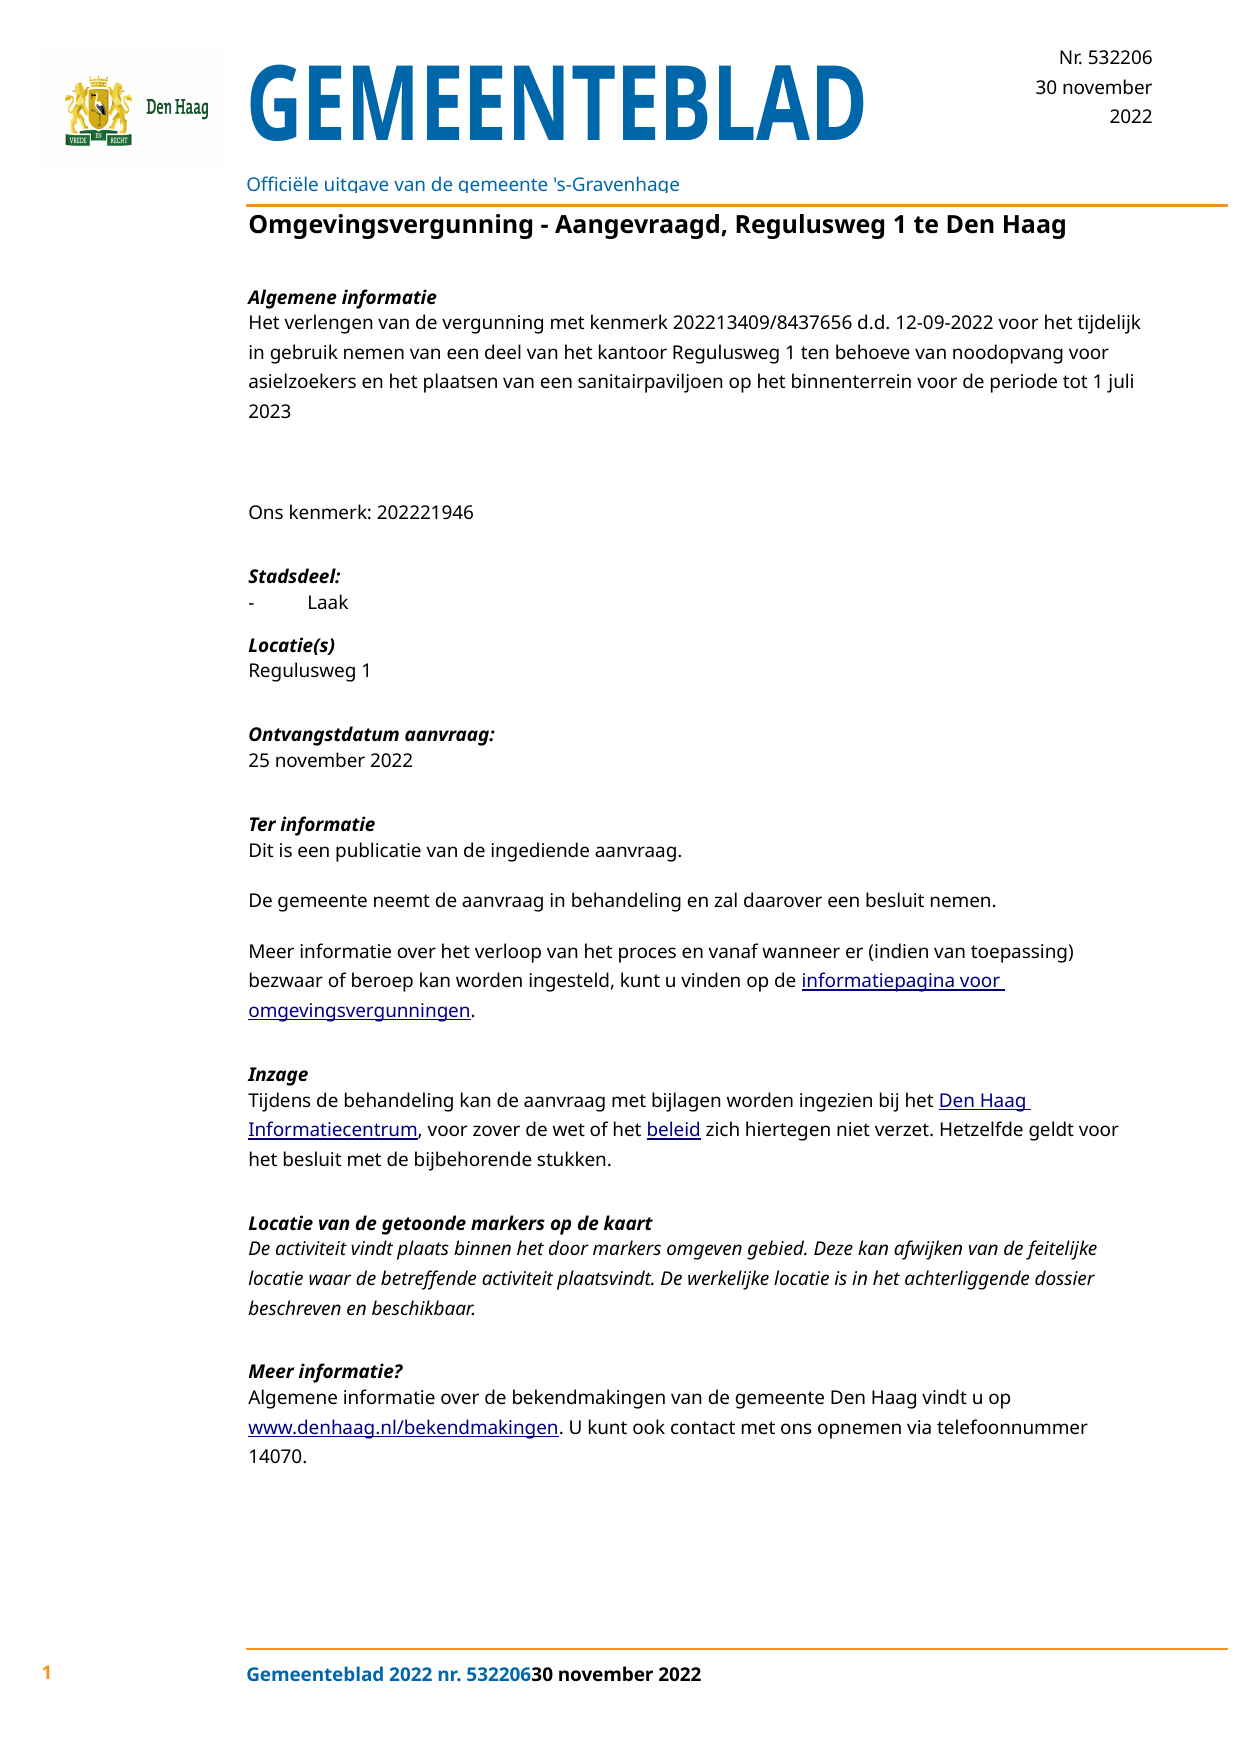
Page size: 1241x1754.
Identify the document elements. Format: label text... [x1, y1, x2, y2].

text Ons kenmerk: 202221946 [248, 499, 1152, 525]
text 25 november 2022 [248, 747, 1152, 773]
text De activiteit vindt plaats binnen het door markers omgeven gebied. Deze kan afwijken van de feitelijke locatie waar de betreffende activiteit plaatsvindt. De werkelijke locatie is in het achterliggende dossier beschreven en beschikbaar. [248, 1236, 1152, 1321]
text Locatie(s) [248, 632, 1152, 658]
text Meer informatie over het verloop van het proces en vanaf wanneer er (indien van toepassing) bezwaar of beroep kan worden ingesteld, kunt u vinden op de informatiepagina voor omgevingsvergunningen. [248, 938, 1152, 1023]
text Ter informatie [248, 811, 1152, 837]
text Het verlengen van de vergunning met kenmerk 202213409/8437656 d.d. 12-09-2022 voor het tijdelijk in gebruik nemen van een deel van het kantoor Regulusweg 1 ten behoeve van noodopvang voor asielzoekers en het plaatsen van een sanitairpaviljoen op het binnenterrein voor de periode tot 1 juli 2023 [248, 309, 1152, 424]
text Ontvangstdatum aanvraag: [248, 722, 1152, 747]
text Omgevingsvergunning - Aangevraagd, Regulusweg 1 te Den Haag [248, 207, 1152, 241]
text Meer informatie? [248, 1359, 1152, 1384]
text Dit is een publicatie van de ingediende aanvraag. [248, 837, 1152, 863]
text Stadsdeel: [248, 563, 1152, 589]
text Tijdens de behandeling kan de aanvraag met bijlagen worden ingezien bij het Den Haag Informatiecentrum, voor zover de wet of het beleid zich hiertegen niet verzet. Hetzelfde geldt voor het besluit met de bijbehorende stukken. [248, 1087, 1152, 1172]
text Algemene informatie [248, 284, 1152, 309]
text Inzage [248, 1061, 1152, 1087]
text Locatie van de getoonde markers op de kaart [248, 1210, 1152, 1236]
picture [41, 47, 231, 172]
list Laak [248, 589, 1152, 614]
text De gemeente neemt de aanvraag in behandeling en zal daarover een besluit nemen. [248, 887, 1152, 913]
text Regulusweg 1 [248, 658, 1152, 683]
text Algemene informatie over de bekendmakingen van de gemeente Den Haag vindt u op www.denhaag.nl/bekendmakingen. U kunt ook contact met ons opnemen via telefoonnummer 14070. [248, 1384, 1152, 1469]
